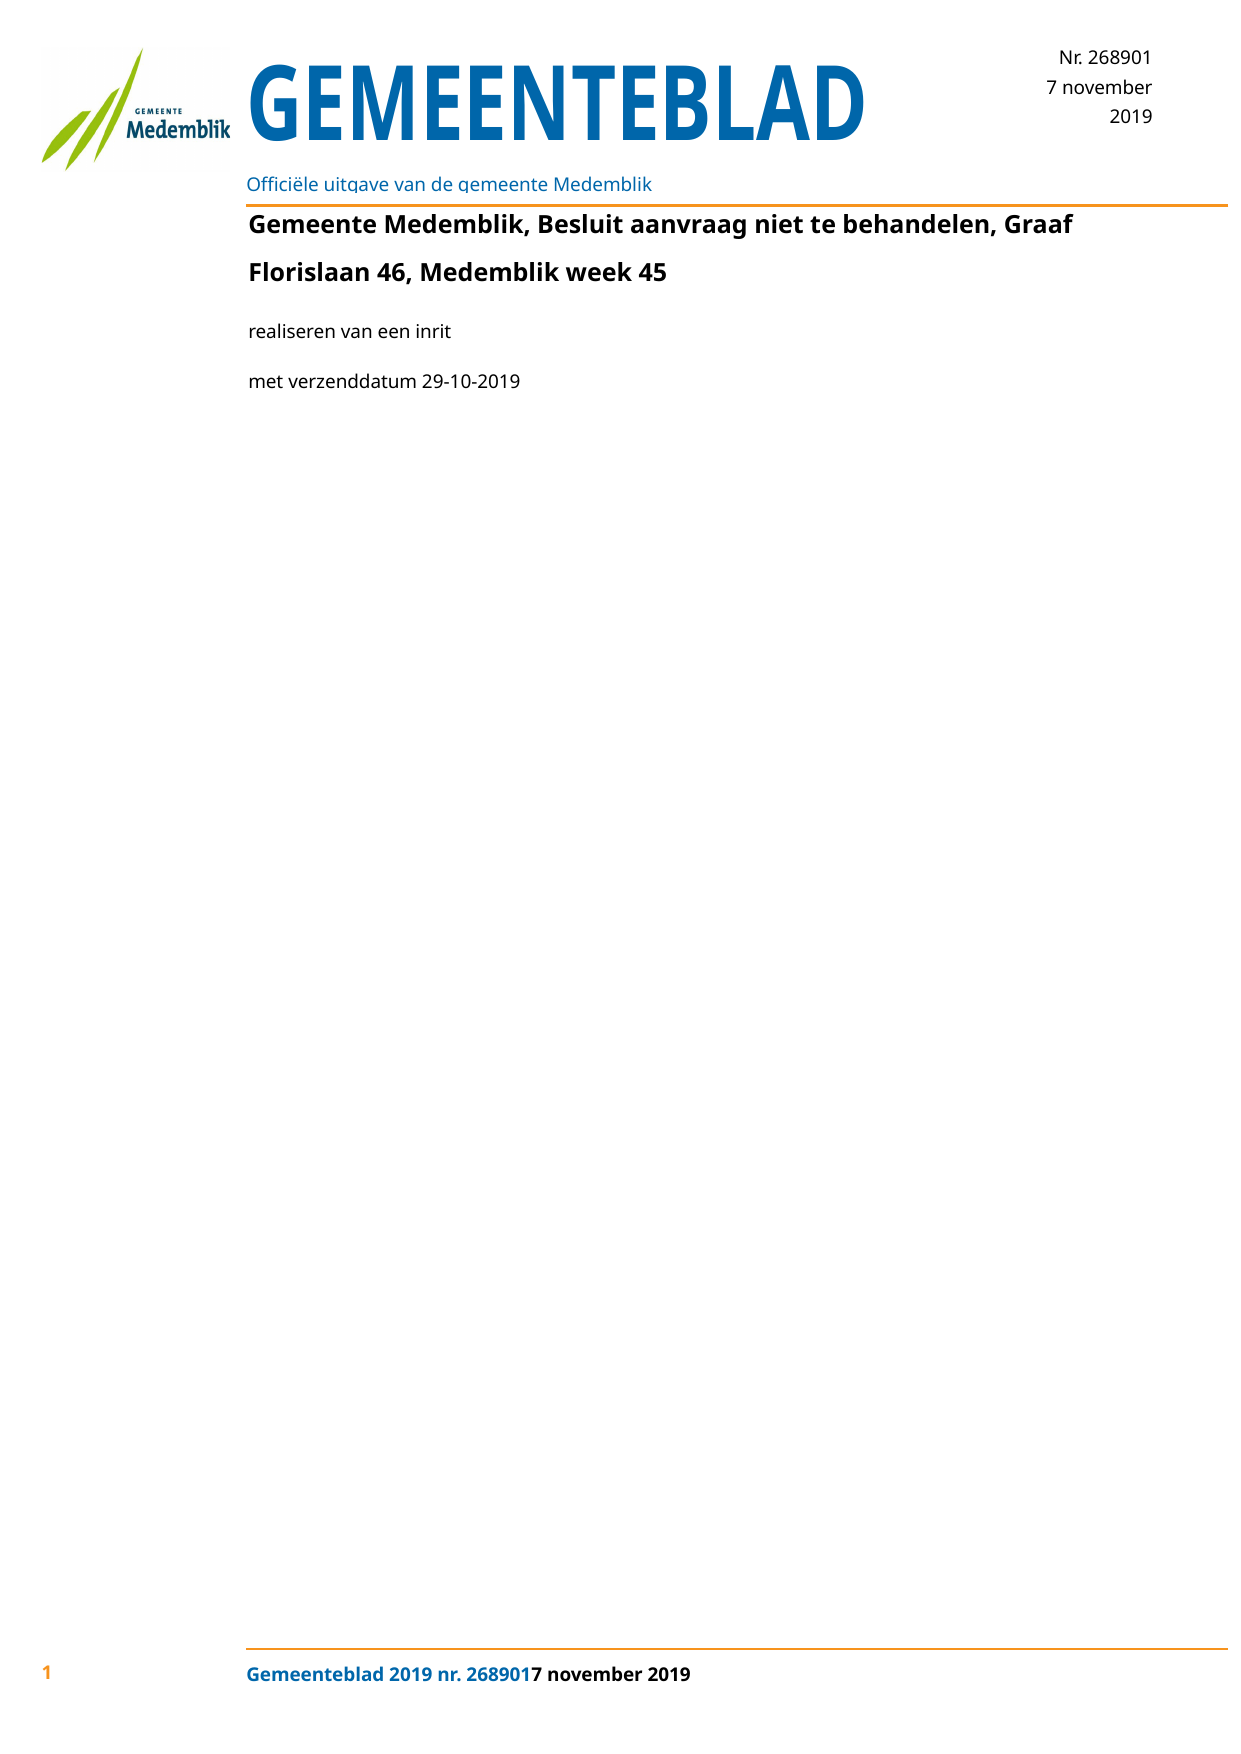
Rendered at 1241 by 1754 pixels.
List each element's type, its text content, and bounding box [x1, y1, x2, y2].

picture [41, 47, 231, 172]
text realiseren van een inrit [248, 318, 1152, 344]
text met verzenddatum 29-10-2019 [248, 368, 1152, 394]
text Gemeente Medemblik, Besluit aanvraag niet te behandelen, Graaf Florislaan 46, Medemblik week 45 [248, 207, 1152, 288]
